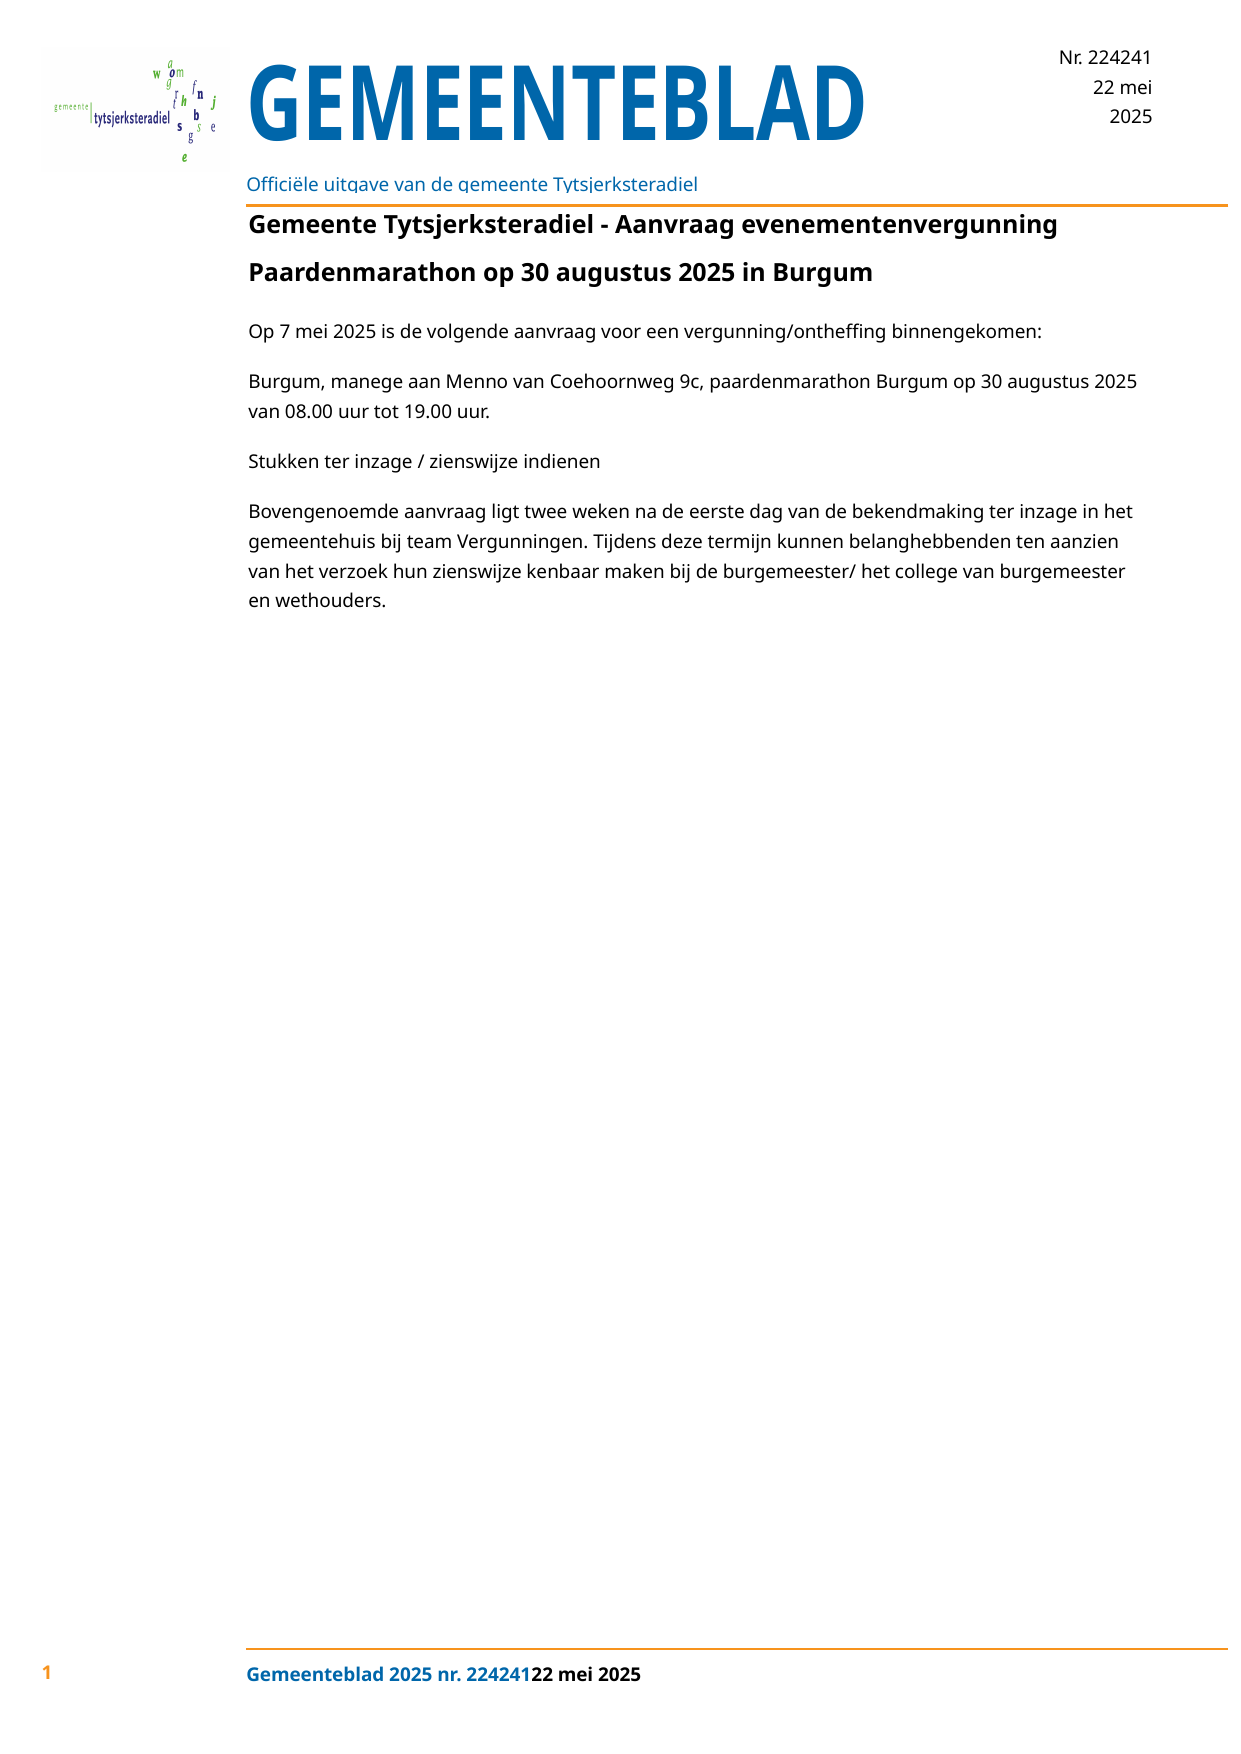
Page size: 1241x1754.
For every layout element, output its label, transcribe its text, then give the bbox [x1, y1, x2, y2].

text Stukken ter inzage / zienswijze indienen [248, 448, 1152, 474]
text Gemeente Tytsjerksteradiel - Aanvraag evenementenvergunning Paardenmarathon op 30 augustus 2025 in Burgum [248, 207, 1152, 288]
text Bovengenoemde aanvraag ligt twee weken na de eerste dag van de bekendmaking ter inzage in het gemeentehuis bij team Vergunningen. Tijdens deze termijn kunnen belanghebbenden ten aanzien van het verzoek hun zienswijze kenbaar maken bij de burgemeester/ het college van burgemeester en wethouders. [248, 499, 1152, 613]
text Op 7 mei 2025 is de volgende aanvraag voor een vergunning/ontheffing binnengekomen: [248, 318, 1152, 344]
text Burgum, manege aan Menno van Coehoornweg 9c, paardenmarathon Burgum op 30 augustus 2025 van 08.00 uur tot 19.00 uur. [248, 368, 1152, 424]
picture [41, 47, 231, 172]
